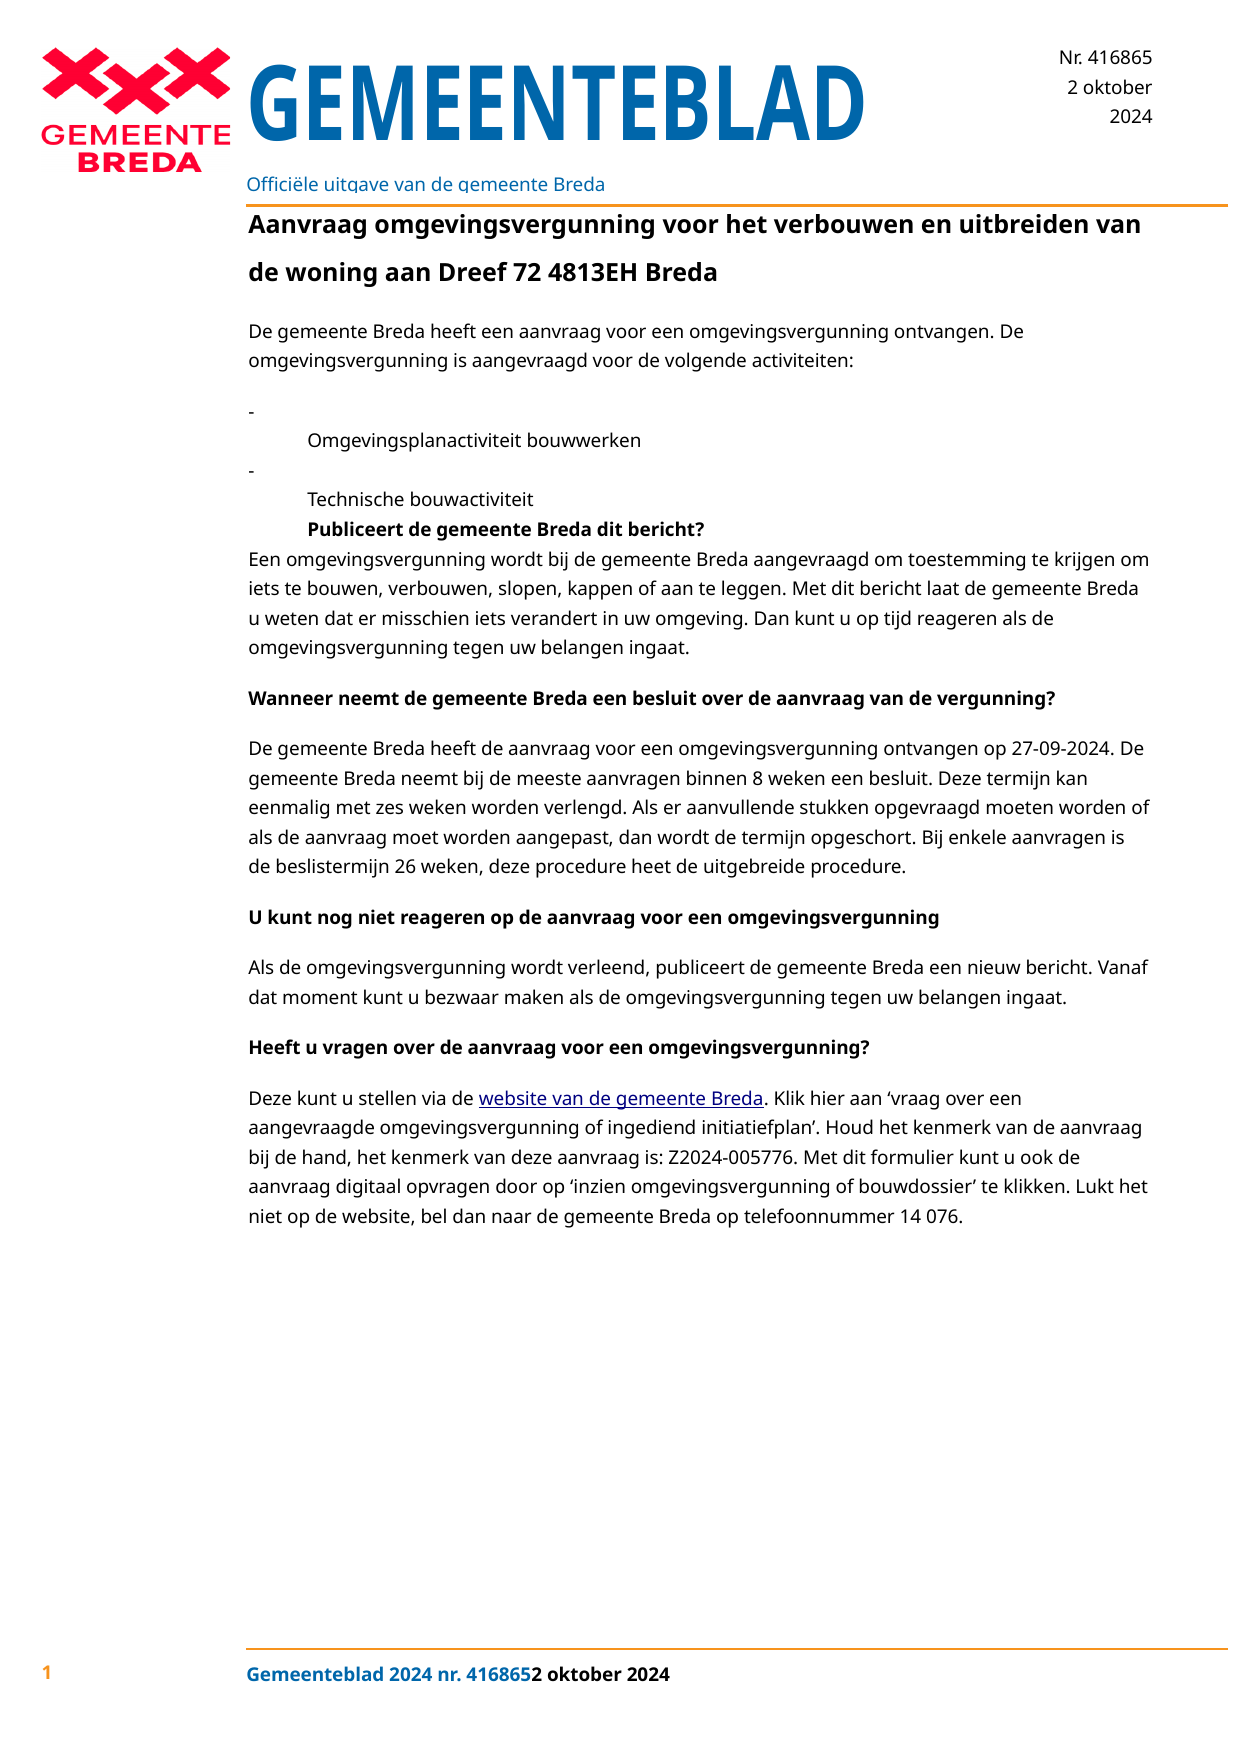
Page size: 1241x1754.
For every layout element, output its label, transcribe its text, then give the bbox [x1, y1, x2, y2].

text De gemeente Breda heeft een aanvraag voor een omgevingsvergunning ontvangen. De omgevingsvergunning is aangevraagd voor de volgende activiteiten: [248, 318, 1152, 373]
text Als de omgevingsvergunning wordt verleend, publiceert de gemeente Breda een nieuw bericht. Vanaf dat moment kunt u bezwaar maken als de omgevingsvergunning tegen uw belangen ingaat. [248, 954, 1152, 1010]
text Deze kunt u stellen via de website van de gemeente Breda. Klik hier aan ‘vraag over een aangevraagde omgevingsvergunning of ingediend initiatiefplan’. Houd het kenmerk van de aanvraag bij de hand, het kenmerk van deze aanvraag is: Z2024-005776. Met dit formulier kunt u ook de aanvraag digitaal opvragen door op ‘inzien omgevingsvergunning of bouwdossier’ te klikken. Lukt het niet op de website, bel dan naar de gemeente Breda op telefoonnummer 14 076. [248, 1085, 1152, 1229]
text Aanvraag omgevingsvergunning voor het verbouwen en uitbreiden van de woning aan Dreef 72 4813EH Breda [248, 207, 1152, 288]
text Heeft u vragen over de aanvraag voor een omgevingsvergunning? [248, 1034, 1152, 1060]
text Wanneer neemt de gemeente Breda een besluit over de aanvraag van de vergunning? [248, 685, 1152, 711]
text Een omgevingsvergunning wordt bij de gemeente Breda aangevraagd om toestemming te krijgen om iets te bouwen, verbouwen, slopen, kappen of aan te leggen. Met dit bericht laat de gemeente Breda u weten dat er misschien iets verandert in uw omgeving. Dan kunt u op tijd reageren als de omgevingsvergunning tegen uw belangen ingaat. [248, 546, 1152, 660]
list Technische bouwactiviteit [248, 487, 1152, 512]
list Omgevingsplanactiviteit bouwwerken [248, 427, 1152, 453]
text U kunt nog niet reageren op de aanvraag voor een omgevingsvergunning [248, 904, 1152, 930]
picture [41, 47, 231, 172]
list Publiceert de gemeente Breda dit bericht? [248, 516, 1152, 542]
text De gemeente Breda heeft de aanvraag voor een omgevingsvergunning ontvangen op 27-09-2024. De gemeente Breda neemt bij de meeste aanvragen binnen 8 weken een besluit. Deze termijn kan eenmalig met zes weken worden verlengd. Als er aanvullende stukken opgevraagd moeten worden of als de aanvraag moet worden aangepast, dan wordt de termijn opgeschort. Bij enkele aanvragen is de beslistermijn 26 weken, deze procedure heet de uitgebreide procedure. [248, 735, 1152, 879]
